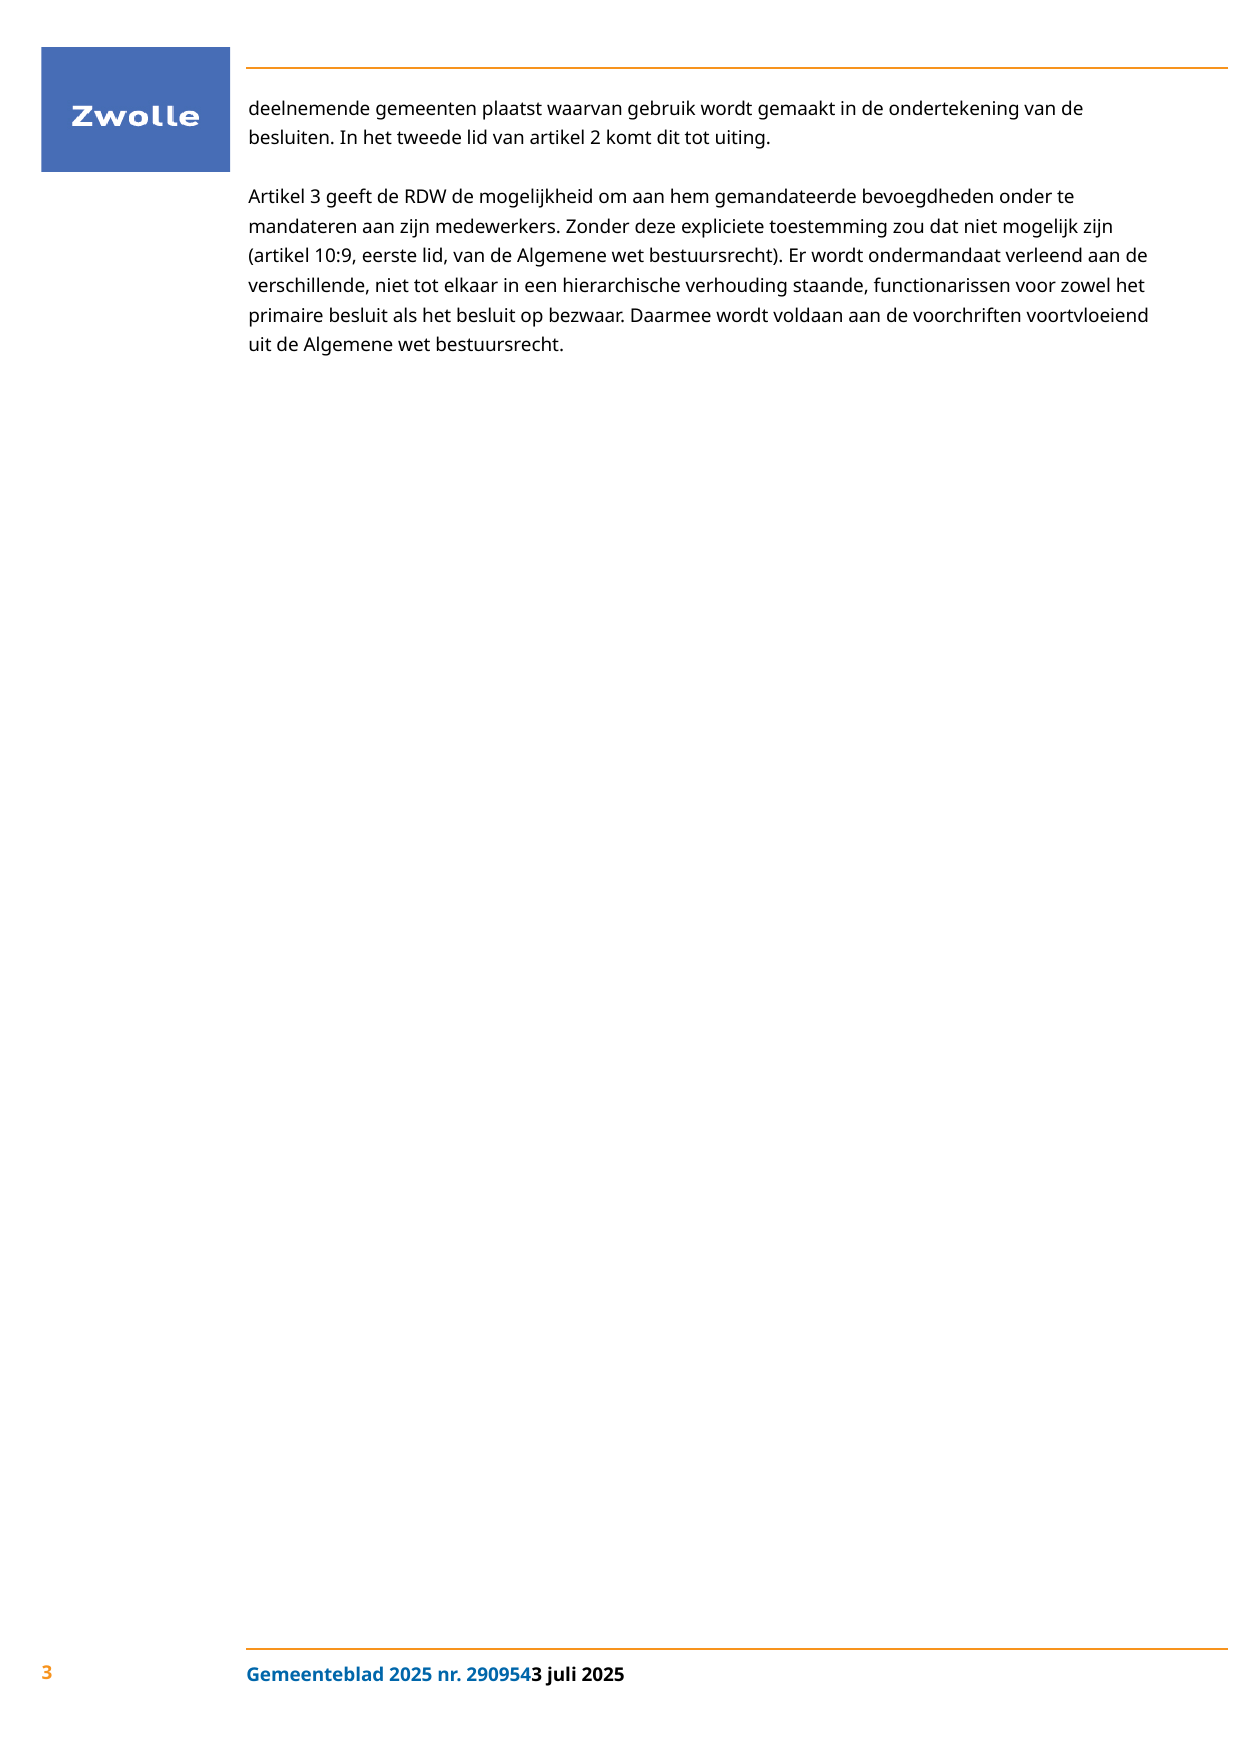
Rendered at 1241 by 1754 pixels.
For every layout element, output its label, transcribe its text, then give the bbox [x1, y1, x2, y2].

text deelnemende gemeenten plaatst waarvan gebruik wordt gemaakt in de ondertekening van de besluiten. In het tweede lid van artikel 2 komt dit tot uiting. [248, 95, 1152, 150]
picture [41, 47, 231, 172]
text Artikel 3 geeft de RDW de mogelijkheid om aan hem gemandateerde bevoegdheden onder te mandateren aan zijn medewerkers. Zonder deze expliciete toestemming zou dat niet mogelijk zijn (artikel 10:9, eerste lid, van de Algemene wet bestuursrecht). Er wordt ondermandaat verleend aan de verschillende, niet tot elkaar in een hierarchische verhouding staande, functionarissen voor zowel het primaire besluit als het besluit op bezwaar. Daarmee wordt voldaan aan de voorchriften voortvloeiend uit de Algemene wet bestuursrecht. [248, 183, 1152, 357]
